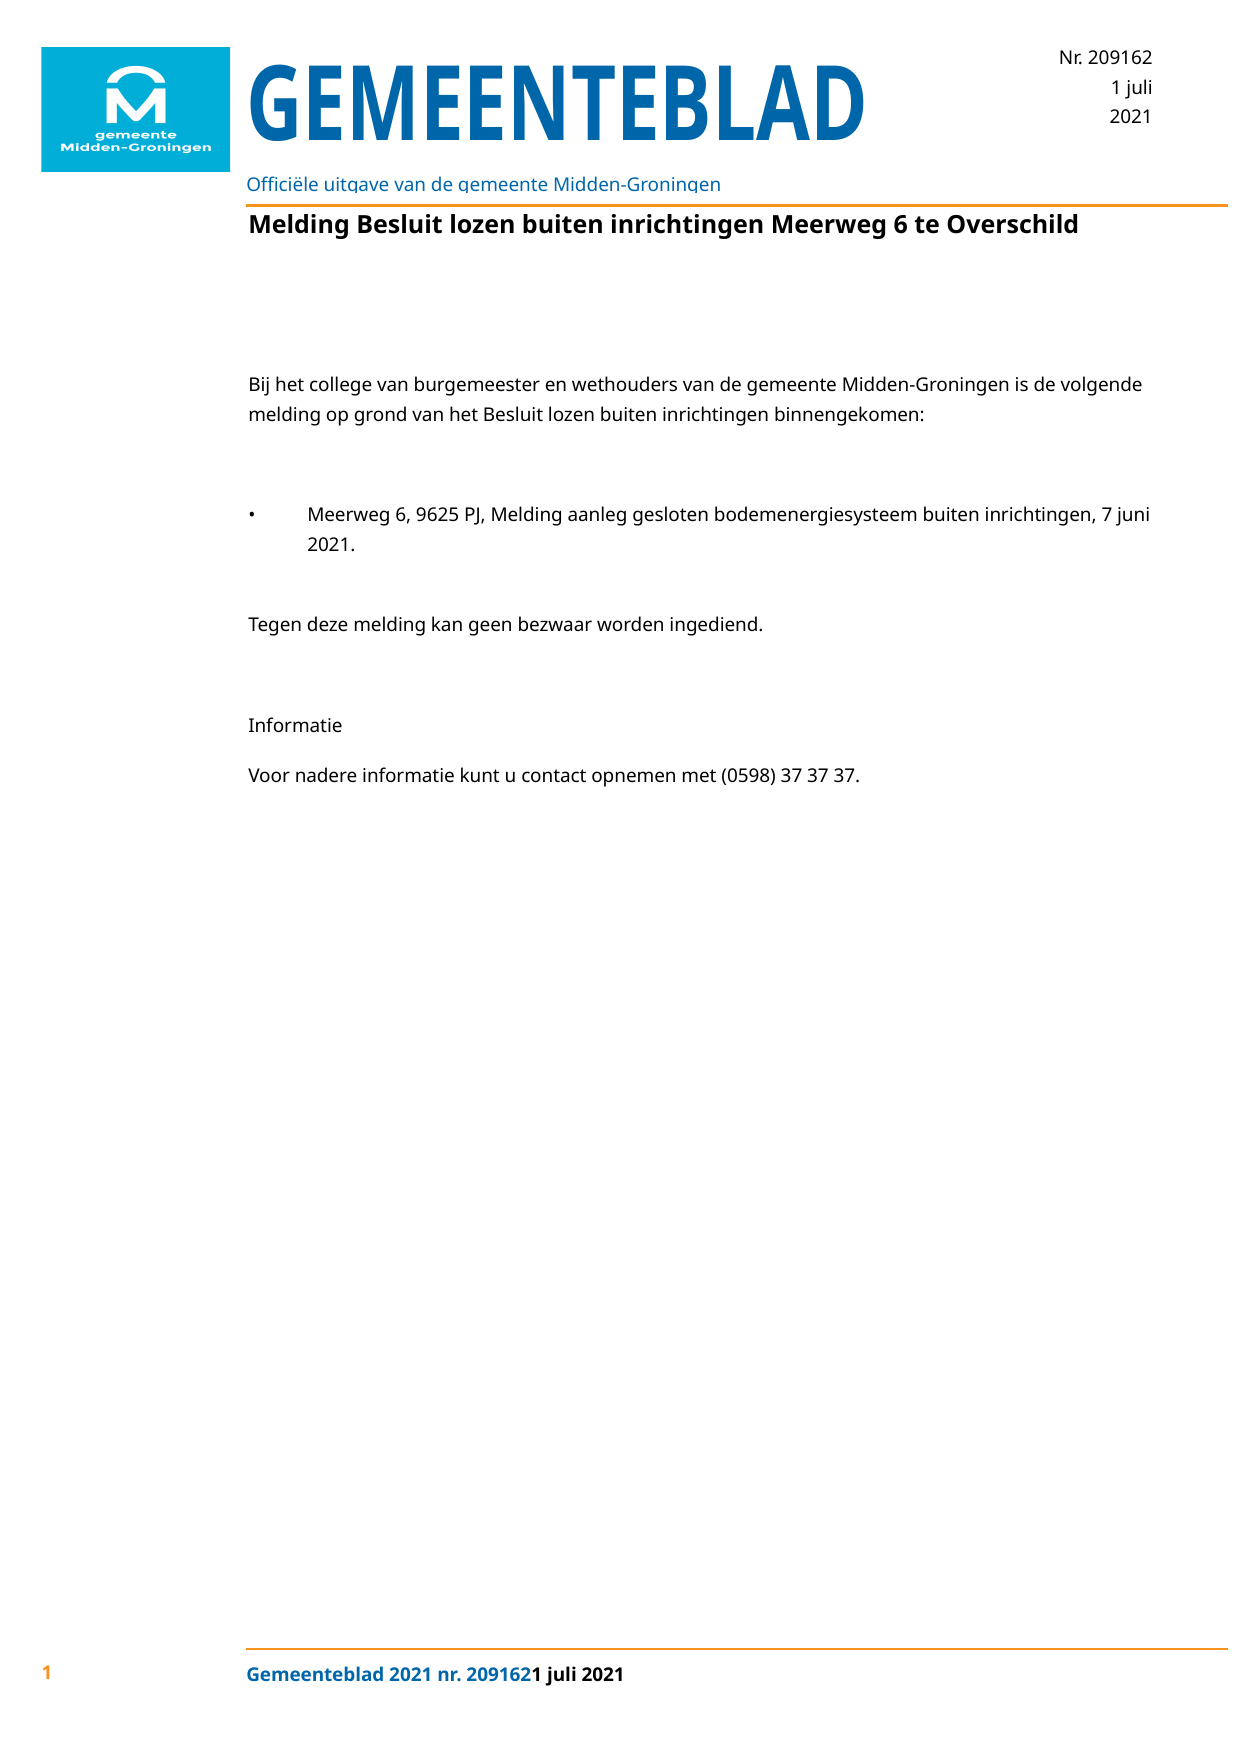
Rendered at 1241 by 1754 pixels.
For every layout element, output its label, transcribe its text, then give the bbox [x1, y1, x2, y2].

picture [108, 66, 164, 82]
picture [184, 146, 190, 153]
text Tegen deze melding kan geen bezwaar worden ingediend. [248, 611, 1152, 637]
list Meerweg 6, 9625 PJ, Melding aanleg gesloten bodemenergiesysteem buiten inrichtingen, 7 juni 2021. [248, 502, 1152, 557]
picture [107, 89, 165, 122]
text Bij het college van burgemeester en wethouders van de gemeente Midden-Groningen is de volgende melding op grond van het Besluit lozen buiten inrichtingen binnengekomen: [248, 371, 1152, 426]
text Informatie [248, 712, 1152, 738]
text Melding Besluit lozen buiten inrichtingen Meerweg 6 te Overschild [248, 207, 1152, 241]
text Voor nadere informatie kunt u contact opnemen met (0598) 37 37 37. [248, 762, 1152, 788]
